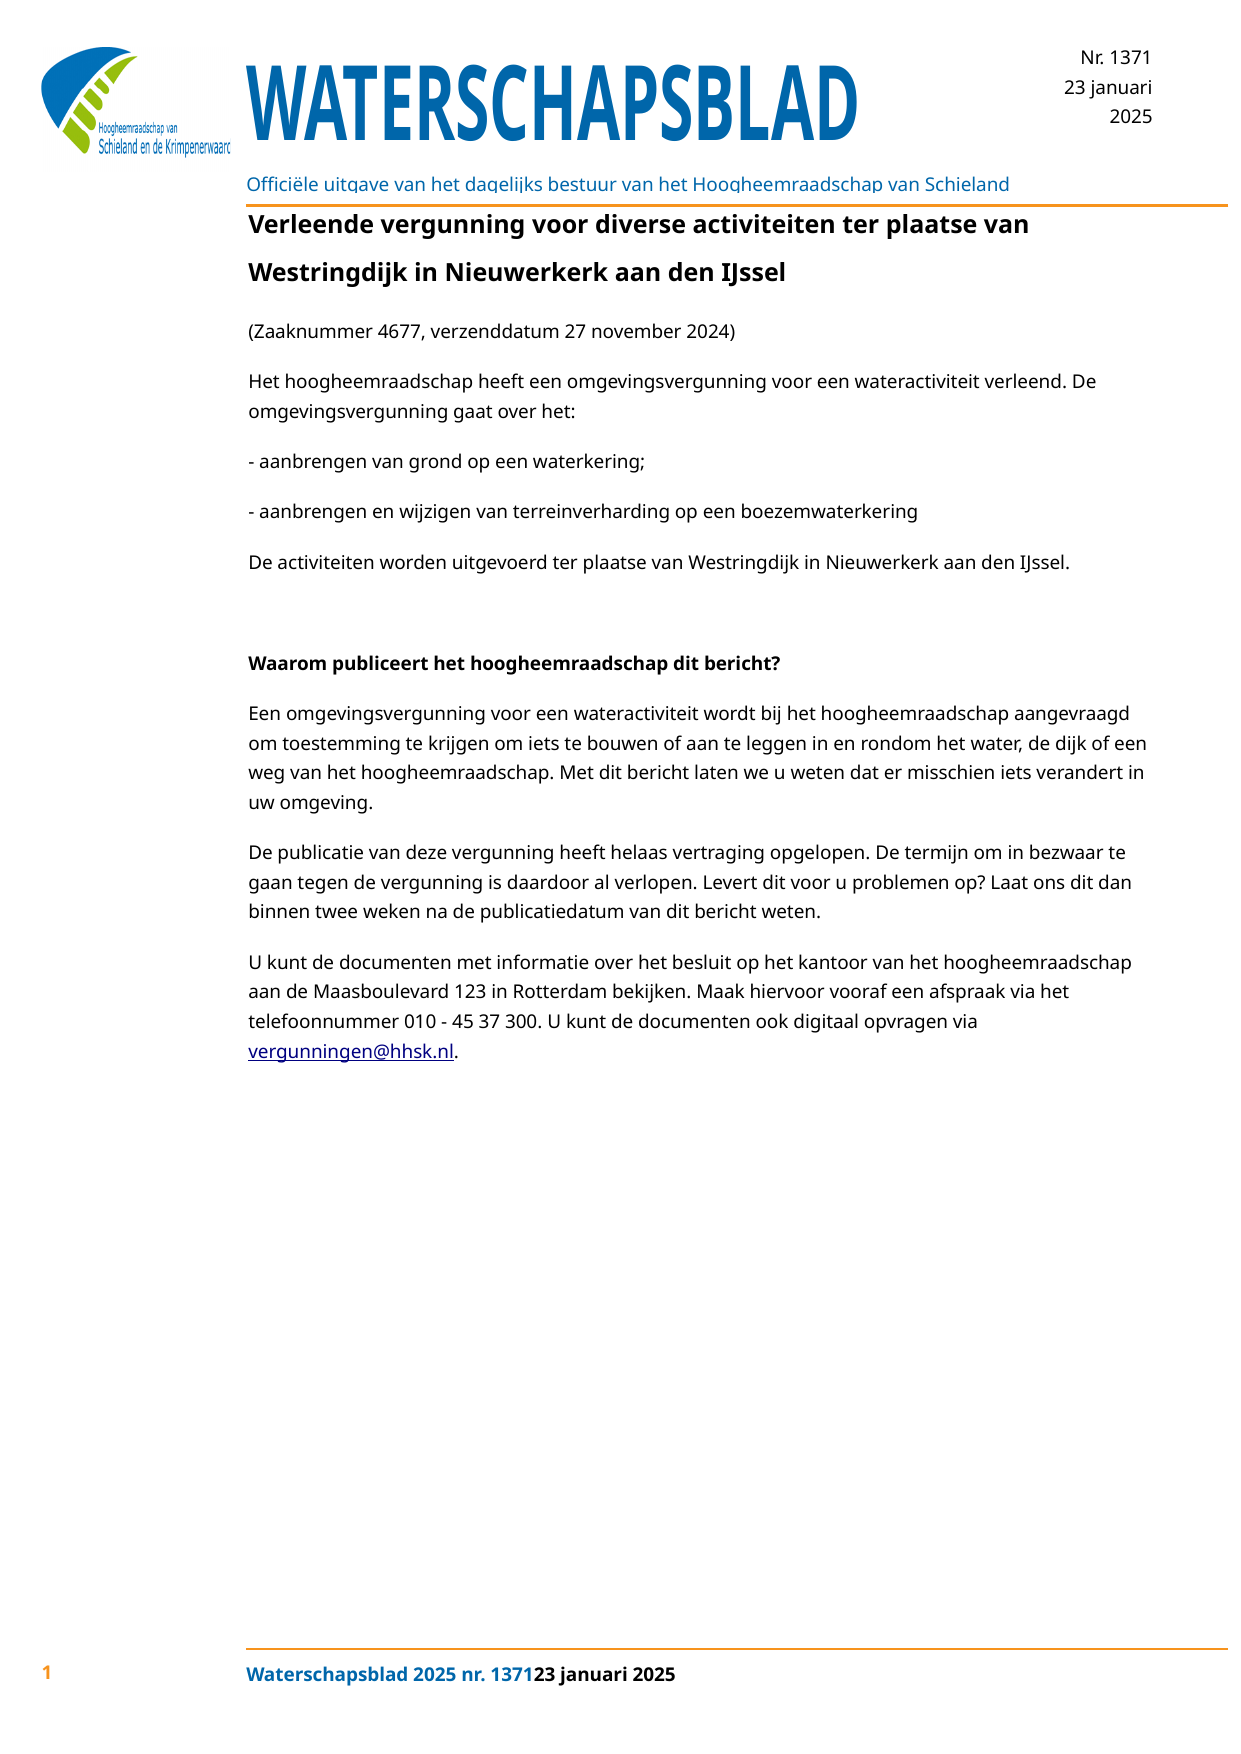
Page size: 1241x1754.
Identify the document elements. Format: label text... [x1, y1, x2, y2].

text De publicatie van deze vergunning heeft helaas vertraging opgelopen. De termijn om in bezwaar te gaan tegen de vergunning is daardoor al verlopen. Levert dit voor u problemen op? Laat ons dit dan binnen twee weken na de publicatiedatum van dit bericht weten. [248, 839, 1152, 924]
text - aanbrengen van grond op een waterkering; [248, 448, 1152, 474]
text - aanbrengen en wijzigen van terreinverharding op een boezemwaterkering [248, 499, 1152, 524]
text Verleende vergunning voor diverse activiteiten ter plaatse van Westringdijk in Nieuwerkerk aan den IJssel [248, 207, 1152, 288]
text U kunt de documenten met informatie over het besluit op het kantoor van het hoogheemraadschap aan de Maasboulevard 123 in Rotterdam bekijken. Maak hiervoor vooraf een afspraak via het telefoonnummer 010 - 45 37 300. U kunt de documenten ook digitaal opvragen via vergunningen@hhsk.nl. [248, 949, 1152, 1064]
text Een omgevingsvergunning voor een wateractiviteit wordt bij het hoogheemraadschap aangevraagd om toestemming te krijgen om iets te bouwen of aan te leggen in en rondom het water, de dijk of een weg van het hoogheemraadschap. Met dit bericht laten we u weten dat er misschien iets verandert in uw omgeving. [248, 700, 1152, 815]
picture [41, 47, 231, 172]
text De activiteiten worden uitgevoerd ter plaatse van Westringdijk in Nieuwerkerk aan den IJssel. [248, 549, 1152, 575]
text Waarom publiceert het hoogheemraadschap dit bericht? [248, 650, 1152, 676]
text (Zaaknummer 4677, verzenddatum 27 november 2024) [248, 318, 1152, 344]
text Het hoogheemraadschap heeft een omgevingsvergunning voor een wateractiviteit verleend. De omgevingsvergunning gaat over het: [248, 368, 1152, 424]
